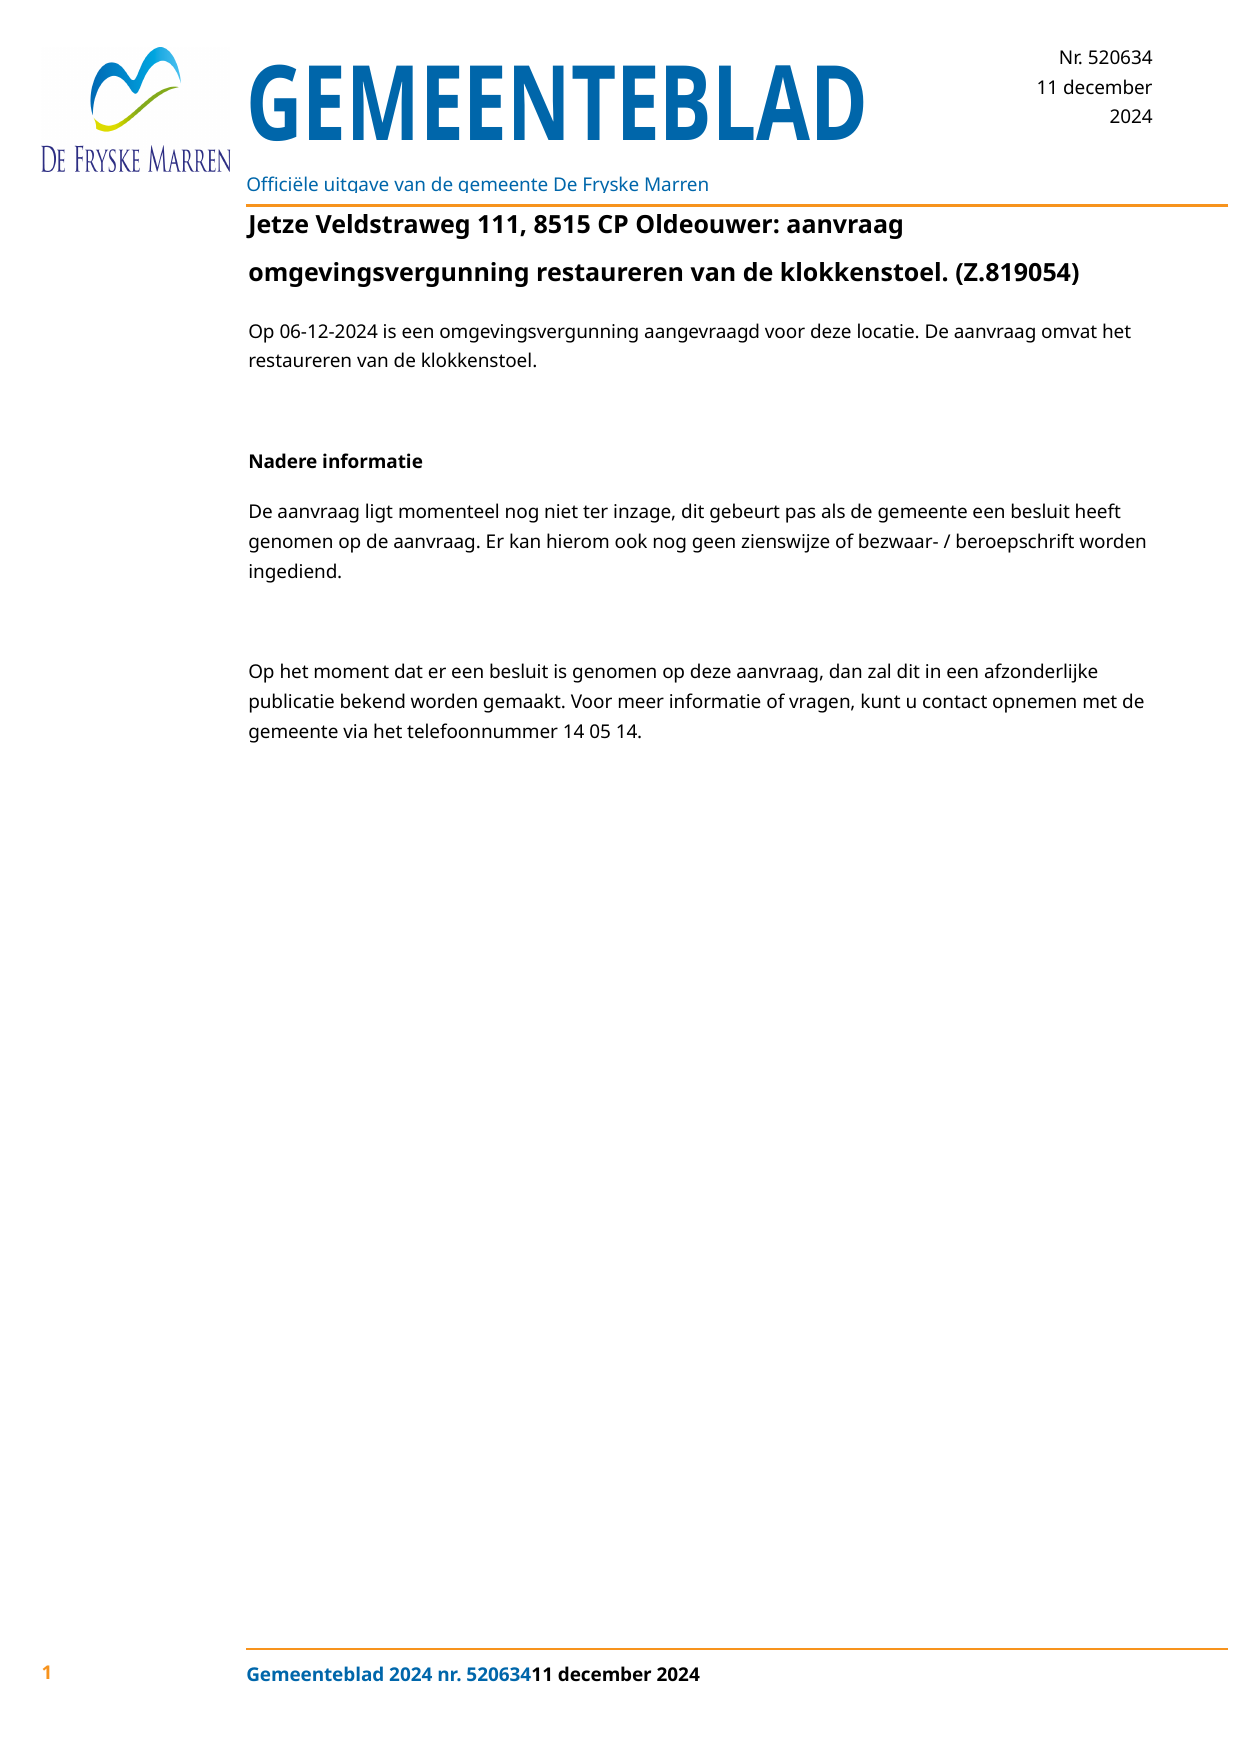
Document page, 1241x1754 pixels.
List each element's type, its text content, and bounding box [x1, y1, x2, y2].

text Op 06-12-2024 is een omgevingsvergunning aangevraagd voor deze locatie. De aanvraag omvat het restaureren van de klokkenstoel. [248, 318, 1152, 373]
picture [41, 47, 231, 172]
text Jetze Veldstraweg 111, 8515 CP Oldeouwer: aanvraag omgevingsvergunning restaureren van de klokkenstoel. (Z.819054) [248, 207, 1152, 288]
text De aanvraag ligt momenteel nog niet ter inzage, dit gebeurt pas als de gemeente een besluit heeft genomen op de aanvraag. Er kan hierom ook nog geen zienswijze of bezwaar- / beroepschrift worden ingediend. [248, 499, 1152, 584]
text Nadere informatie [248, 448, 1152, 474]
text Op het moment dat er een besluit is genomen op deze aanvraag, dan zal dit in een afzonderlijke publicatie bekend worden gemaakt. Voor meer informatie of vragen, kunt u contact opnemen met de gemeente via het telefoonnummer 14 05 14. [248, 659, 1152, 744]
